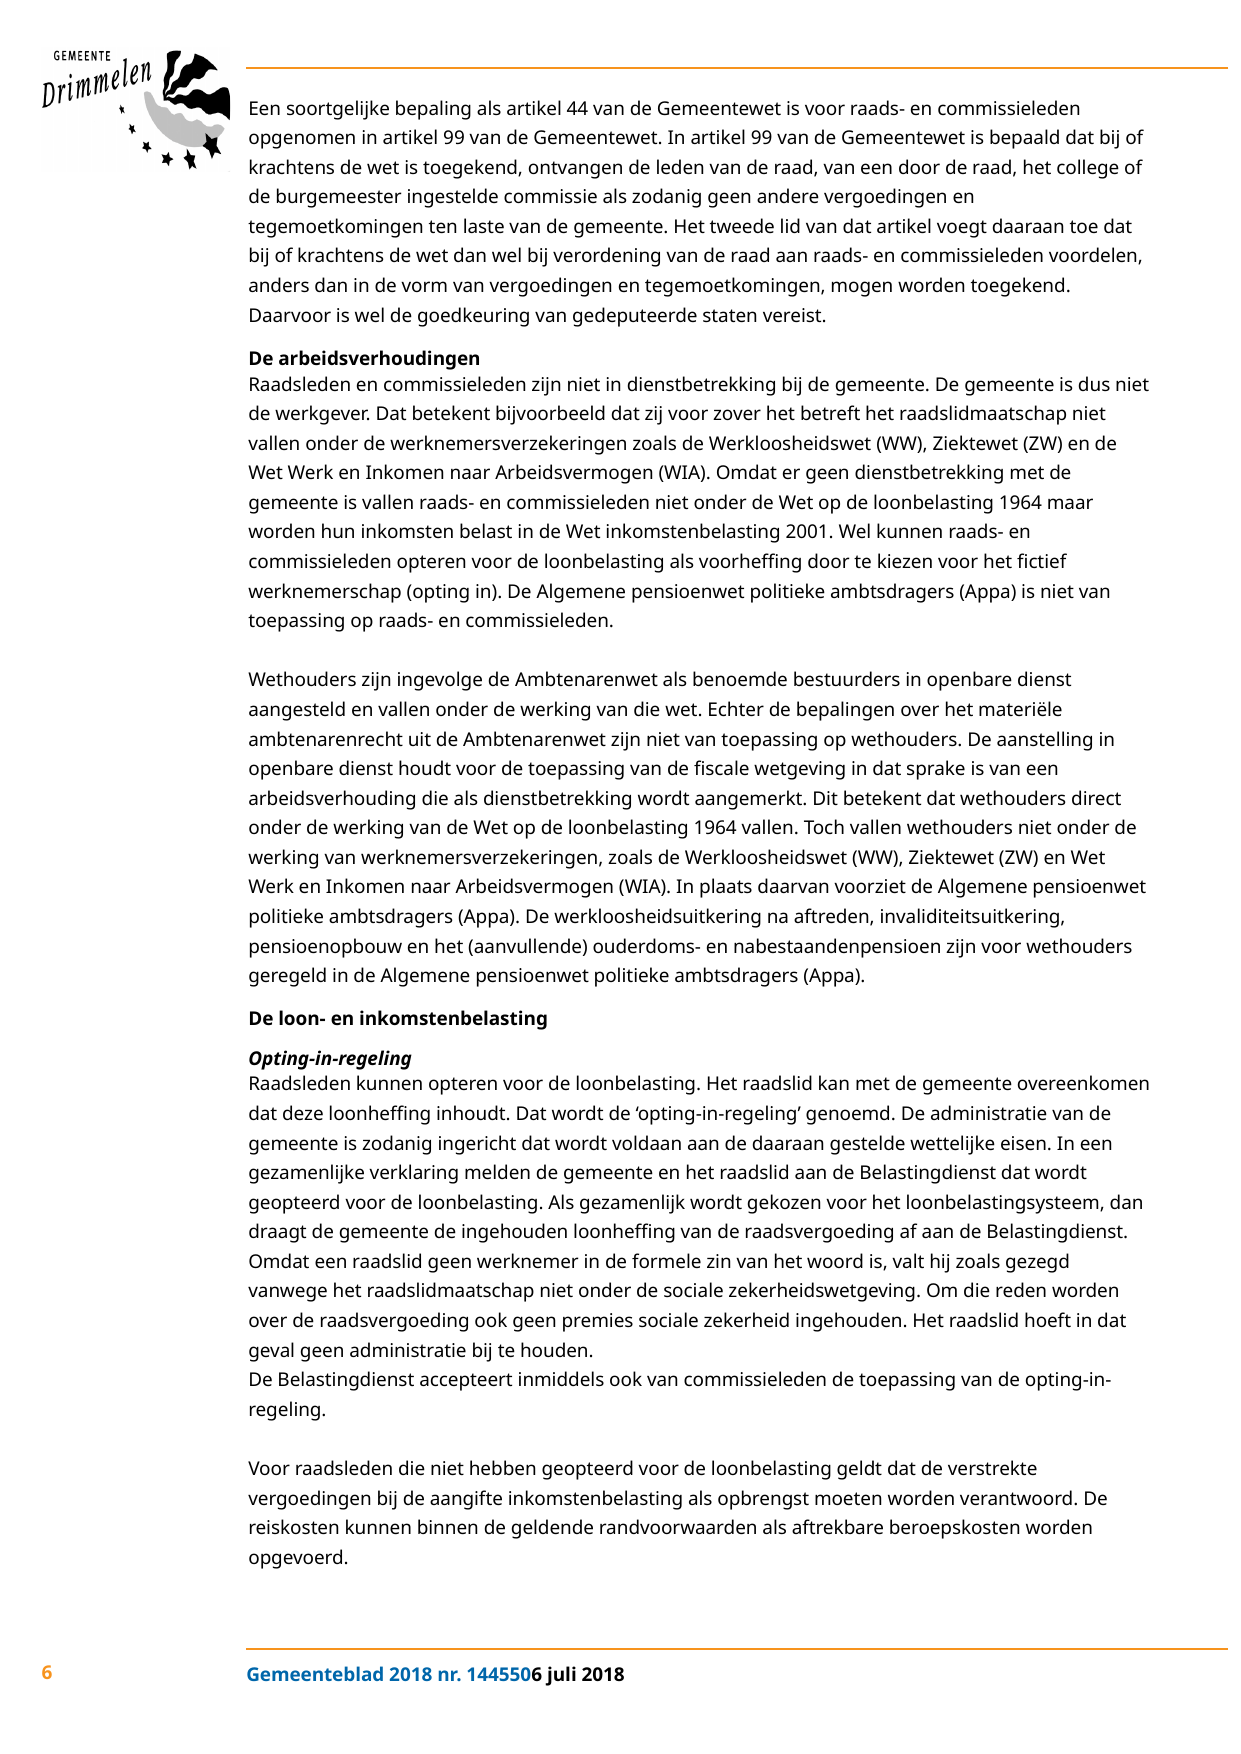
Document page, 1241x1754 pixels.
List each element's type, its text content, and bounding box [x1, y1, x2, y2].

text Wethouders zijn ingevolge de Ambtenarenwet als benoemde bestuurders in openbare dienst aangesteld en vallen onder de werking van die wet. Echter de bepalingen over het materiële ambtenarenrecht uit de Ambtenarenwet zijn niet van toepassing op wethouders. De aanstelling in openbare dienst houdt voor de toepassing van de fiscale wetgeving in dat sprake is van een arbeidsverhouding die als dienstbetrekking wordt aangemerkt. Dit betekent dat wethouders direct onder de werking van de Wet op de loonbelasting 1964 vallen. Toch vallen wethouders niet onder de werking van werknemersverzekeringen, zoals de Werkloosheidswet (WW), Ziektewet (ZW) en Wet Werk en Inkomen naar Arbeidsvermogen (WIA). In plaats daarvan voorziet de Algemene pensioenwet politieke ambtsdragers (Appa). De werkloosheidsuitkering na aftreden, invaliditeitsuitkering, pensioenopbouw en het (aanvullende) ouderdoms- en nabestaandenpensioen zijn voor wethouders geregeld in de Algemene pensioenwet politieke ambtsdragers (Appa). [248, 667, 1152, 988]
text Raadsleden kunnen opteren voor de loonbelasting. Het raadslid kan met de gemeente overeenkomen dat deze loonheffing inhoudt. Dat wordt de ‘opting-in-regeling’ genoemd. De administratie van de gemeente is zodanig ingericht dat wordt voldaan aan de daaraan gestelde wettelijke eisen. In een gezamenlijke verklaring melden de gemeente en het raadslid aan de Belastingdienst dat wordt geopteerd voor de loonbelasting. Als gezamenlijk wordt gekozen voor het loonbelastingsysteem, dan draagt de gemeente de ingehouden loonheffing van de raadsvergoeding af aan de Belastingdienst. Omdat een raadslid geen werknemer in de formele zin van het woord is, valt hij zoals gezegd vanwege het raadslidmaatschap niet onder de sociale zekerheidswetgeving. Om die reden worden over de raadsvergoeding ook geen premies sociale zekerheid ingehouden. Het raadslid hoeft in dat geval geen administratie bij te houden. [248, 1071, 1152, 1362]
text De loon- en inkomstenbelasting [248, 1006, 1152, 1031]
text Voor raadsleden die niet hebben geopteerd voor de loonbelasting geldt dat de verstrekte vergoedingen bij de aangifte inkomstenbelasting als opbrengst moeten worden verantwoord. De reiskosten kunnen binnen de geldende randvoorwaarden als aftrekbare beroepskosten worden opgevoerd. [248, 1455, 1152, 1569]
text De Belastingdienst accepteert inmiddels ook van commissieleden de toepassing van de opting-in-regeling. [248, 1366, 1152, 1422]
text Opting-in-regeling [248, 1045, 1152, 1071]
text De arbeidsverhoudingen [248, 345, 1152, 371]
text Een soortgelijke bepaling als artikel 44 van de Gemeentewet is voor raads- en commissieleden opgenomen in artikel 99 van de Gemeentewet. In artikel 99 van de Gemeentewet is bepaald dat bij of krachtens de wet is toegekend, ontvangen de leden van de raad, van een door de raad, het college of de burgemeester ingestelde commissie als zodanig geen andere vergoedingen en tegemoetkomingen ten laste van de gemeente. Het tweede lid van dat artikel voegt daaraan toe dat bij of krachtens de wet dan wel bij verordening van de raad aan raads- en commissieleden voordelen, anders dan in de vorm van vergoedingen en tegemoetkomingen, mogen worden toegekend. Daarvoor is wel de goedkeuring van gedeputeerde staten vereist. [248, 95, 1152, 328]
text Raadsleden en commissieleden zijn niet in dienstbetrekking bij de gemeente. De gemeente is dus niet de werkgever. Dat betekent bijvoorbeeld dat zij voor zover het betreft het raadslidmaatschap niet vallen onder de werknemersverzekeringen zoals de Werkloosheidswet (WW), Ziektewet (ZW) en de Wet Werk en Inkomen naar Arbeidsvermogen (WIA). Omdat er geen dienstbetrekking met de gemeente is vallen raads- en commissieleden niet onder de Wet op de loonbelasting 1964 maar worden hun inkomsten belast in de Wet inkomstenbelasting 2001. Wel kunnen raads- en commissieleden opteren voor de loonbelasting als voorheffing door te kiezen voor het fictief werknemerschap (opting in). De Algemene pensioenwet politieke ambtsdragers (Appa) is niet van toepassing op raads- en commissieleden. [248, 371, 1152, 633]
picture [41, 47, 231, 172]
